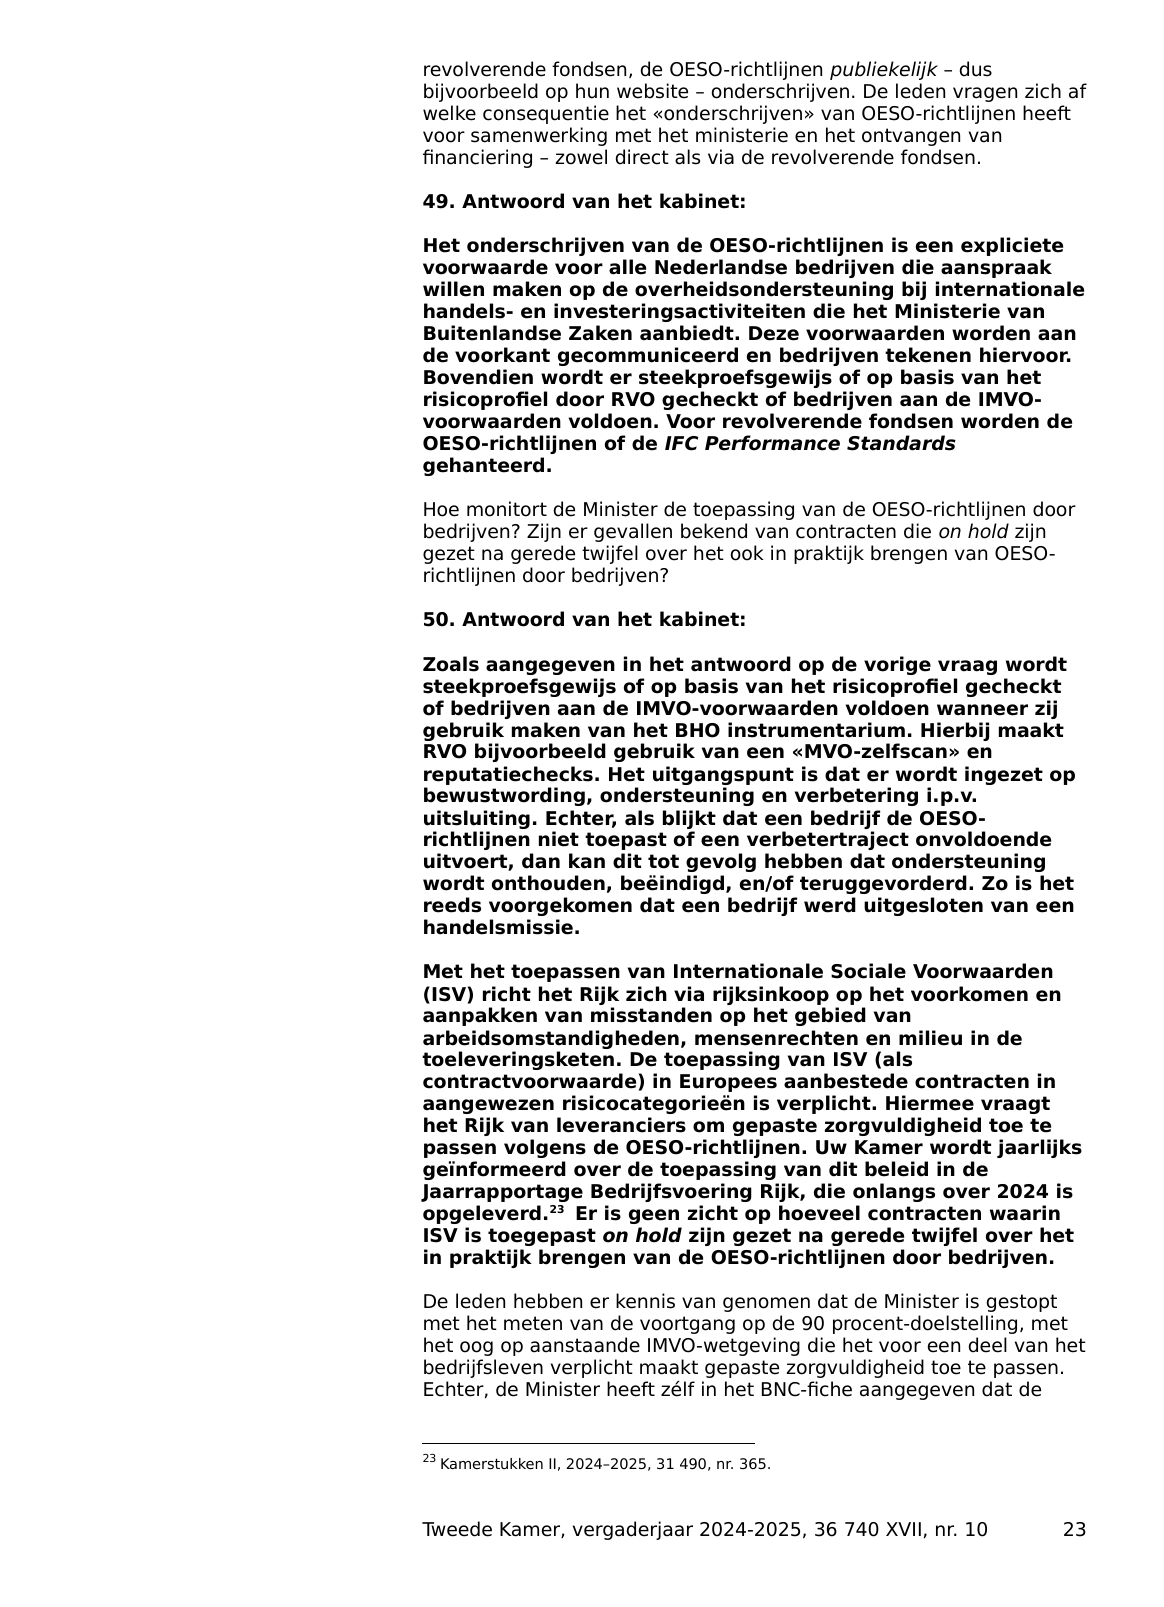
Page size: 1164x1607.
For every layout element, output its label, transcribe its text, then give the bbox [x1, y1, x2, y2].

text revolverende fondsen, de OESO-richtlijnen publiekelijk – dus bijvoorbeeld op hun website – onderschrijven. De leden vragen zich af welke consequentie het «onderschrijven» van OESO-richtlijnen heeft voor samenwerking met het ministerie en het ontvangen van financiering – zowel direct als via de revolverende fondsen. [422, 59, 1087, 169]
text Met het toepassen van Internationale Sociale Voorwaarden (ISV) richt het Rijk zich via rijksinkoop op het voorkomen en aanpakken van misstanden op het gebied van arbeidsomstandigheden, mensenrechten en milieu in de toeleveringsketen. De toepassing van ISV (als contractvoorwaarde) in Europees aanbestede contracten in aangewezen risicocategorieën is verplicht. Hiermee vraagt het Rijk van leveranciers om gepaste zorgvuldigheid toe te passen volgens de OESO-richtlijnen. Uw Kamer wordt jaarlijks geïnformeerd over de toepassing van dit beleid in de Jaarrapportage Bedrijfsvoering Rijk, die onlangs over 2024 is opgeleverd. Er is geen zicht op hoeveel contracten waarin ISV is toegepast on hold zijn gezet na gerede twijfel over het in praktijk brengen van de OESO-richtlijnen door bedrijven. [422, 961, 1087, 1269]
text Hoe monitort de Minister de toepassing van de OESO-richtlijnen door bedrijven? Zijn er gevallen bekend van contracten die on hold zijn gezet na gerede twijfel over het ook in praktijk brengen van OESO-richtlijnen door bedrijven? [422, 499, 1087, 587]
text De leden hebben er kennis van genomen dat de Minister is gestopt met het meten van de voortgang op de 90 procent-doelstelling, met het oog op aanstaande IMVO-wetgeving die het voor een deel van het bedrijfsleven verplicht maakt gepaste zorgvuldigheid toe te passen. Echter, de Minister heeft zélf in het BNC-fiche aangegeven dat de [422, 1291, 1087, 1401]
subtitle 49. Antwoord van het kabinet: [422, 191, 1087, 213]
text Het onderschrijven van de OESO-richtlijnen is een expliciete voorwaarde voor alle Nederlandse bedrijven die aanspraak willen maken op de overheidsondersteuning bij internationale handels- en investeringsactiviteiten die het Ministerie van Buitenlandse Zaken aanbiedt. Deze voorwaarden worden aan de voorkant gecommuniceerd en bedrijven tekenen hiervoor. Bovendien wordt er steekproefsgewijs of op basis van het risicoprofiel door RVO gecheckt of bedrijven aan de IMVO-voorwaarden voldoen. Voor revolverende fondsen worden de OESO-richtlijnen of de IFC Performance Standards gehanteerd. [422, 235, 1087, 477]
subtitle 50. Antwoord van het kabinet: [422, 609, 1087, 631]
text Kamerstukken II, 2024–2025, 31 490, nr. 365. [422, 1452, 1087, 1474]
text Zoals aangegeven in het antwoord op de vorige vraag wordt steekproefsgewijs of op basis van het risicoprofiel gecheckt of bedrijven aan de IMVO-voorwaarden voldoen wanneer zij gebruik maken van het BHO instrumentarium. Hierbij maakt RVO bijvoorbeeld gebruik van een «MVO-zelfscan» en reputatiechecks. Het uitgangspunt is dat er wordt ingezet op bewustwording, ondersteuning en verbetering i.p.v. uitsluiting. Echter, als blijkt dat een bedrijf de OESO-richtlijnen niet toepast of een verbetertraject onvoldoende uitvoert, dan kan dit tot gevolg hebben dat ondersteuning wordt onthouden, beëindigd, en/of teruggevorderd. Zo is het reeds voorgekomen dat een bedrijf werd uitgesloten van een handelsmissie. [422, 653, 1087, 939]
